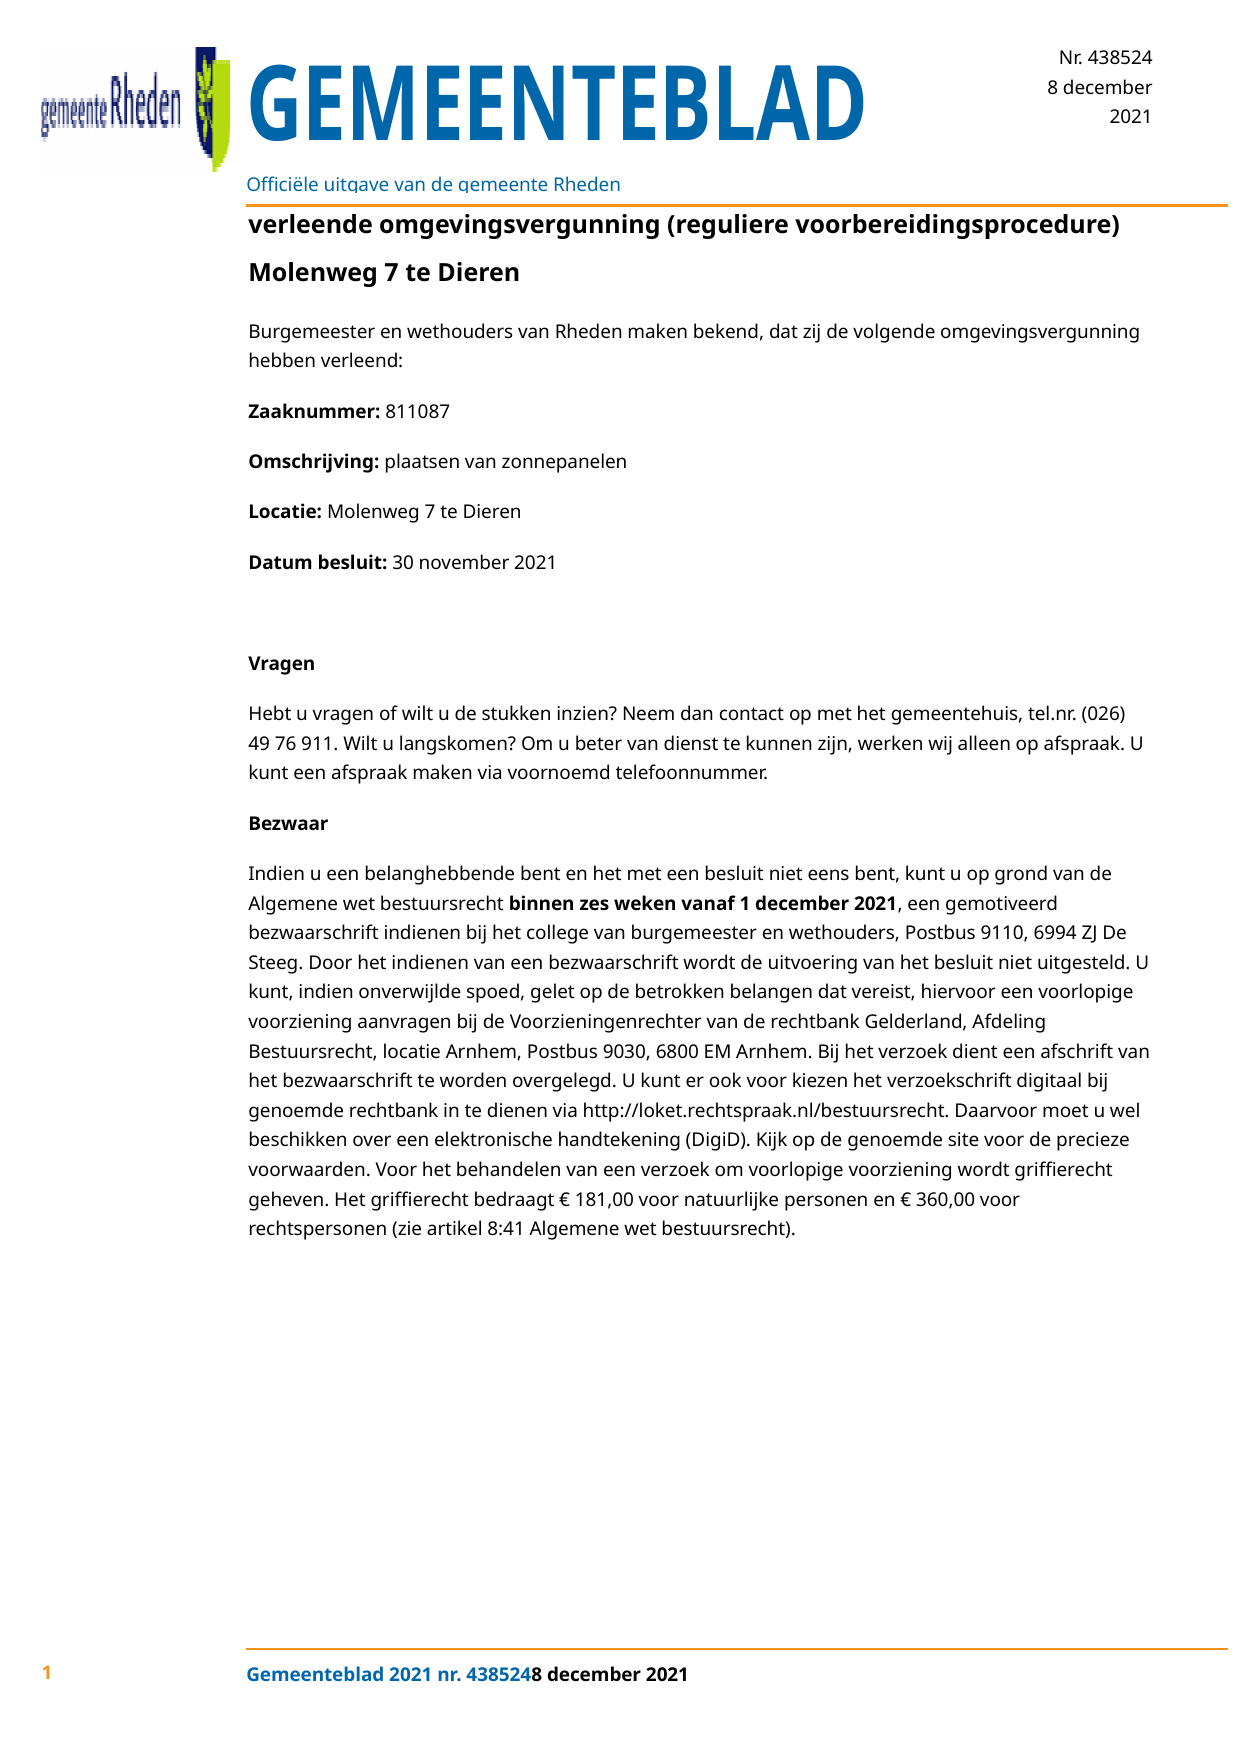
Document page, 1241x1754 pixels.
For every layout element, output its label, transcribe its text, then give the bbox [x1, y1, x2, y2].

text Indien u een belanghebbende bent en het met een besluit niet eens bent, kunt u op grond van de Algemene wet bestuursrecht binnen zes weken vanaf 1 december 2021, een gemotiveerd bezwaarschrift indienen bij het college van burgemeester en wethouders, Postbus 9110, 6994 ZJ De Steeg. Door het indienen van een bezwaarschrift wordt de uitvoering van het besluit niet uitgesteld. U kunt, indien onverwijlde spoed, gelet op de betrokken belangen dat vereist, hiervoor een voorlopige voorziening aanvragen bij de Voorzieningenrechter van de rechtbank Gelderland, Afdeling Bestuursrecht, locatie Arnhem, Postbus 9030, 6800 EM Arnhem. Bij het verzoek dient een afschrift van het bezwaarschrift te worden overgelegd. U kunt er ook voor kiezen het verzoekschrift digitaal bij genoemde rechtbank in te dienen via http://loket.rechtspraak.nl/bestuursrecht. Daarvoor moet u wel beschikken over een elektronische handtekening (DigiD). Kijk op de genoemde site voor de precieze voorwaarden. Voor het behandelen van een verzoek om voorlopige voorziening wordt griffierecht geheven. Het griffierecht bedraagt € 181,00 voor natuurlijke personen en € 360,00 voor rechtspersonen (zie artikel 8:41 Algemene wet bestuursrecht). [248, 860, 1152, 1241]
text Bezwaar [248, 810, 1152, 836]
text Hebt u vragen of wilt u de stukken inzien? Neem dan contact op met het gemeentehuis, tel.nr. (026) 49 76 911. Wilt u langskomen? Om u beter van dienst te kunnen zijn, werken wij alleen op afspraak. U kunt een afspraak maken via voornoemd telefoonnummer. [248, 700, 1152, 785]
text Zaaknummer: 811087 [248, 398, 1152, 424]
text verleende omgevingsvergunning (reguliere voorbereidingsprocedure) Molenweg 7 te Dieren [248, 207, 1152, 288]
text Vragen [248, 650, 1152, 676]
text Locatie: Molenweg 7 te Dieren [248, 499, 1152, 524]
text Omschrijving: plaatsen van zonnepanelen [248, 448, 1152, 474]
picture [41, 47, 231, 172]
text Burgemeester en wethouders van Rheden maken bekend, dat zij de volgende omgevingsvergunning hebben verleend: [248, 318, 1152, 373]
text Datum besluit: 30 november 2021 [248, 549, 1152, 575]
